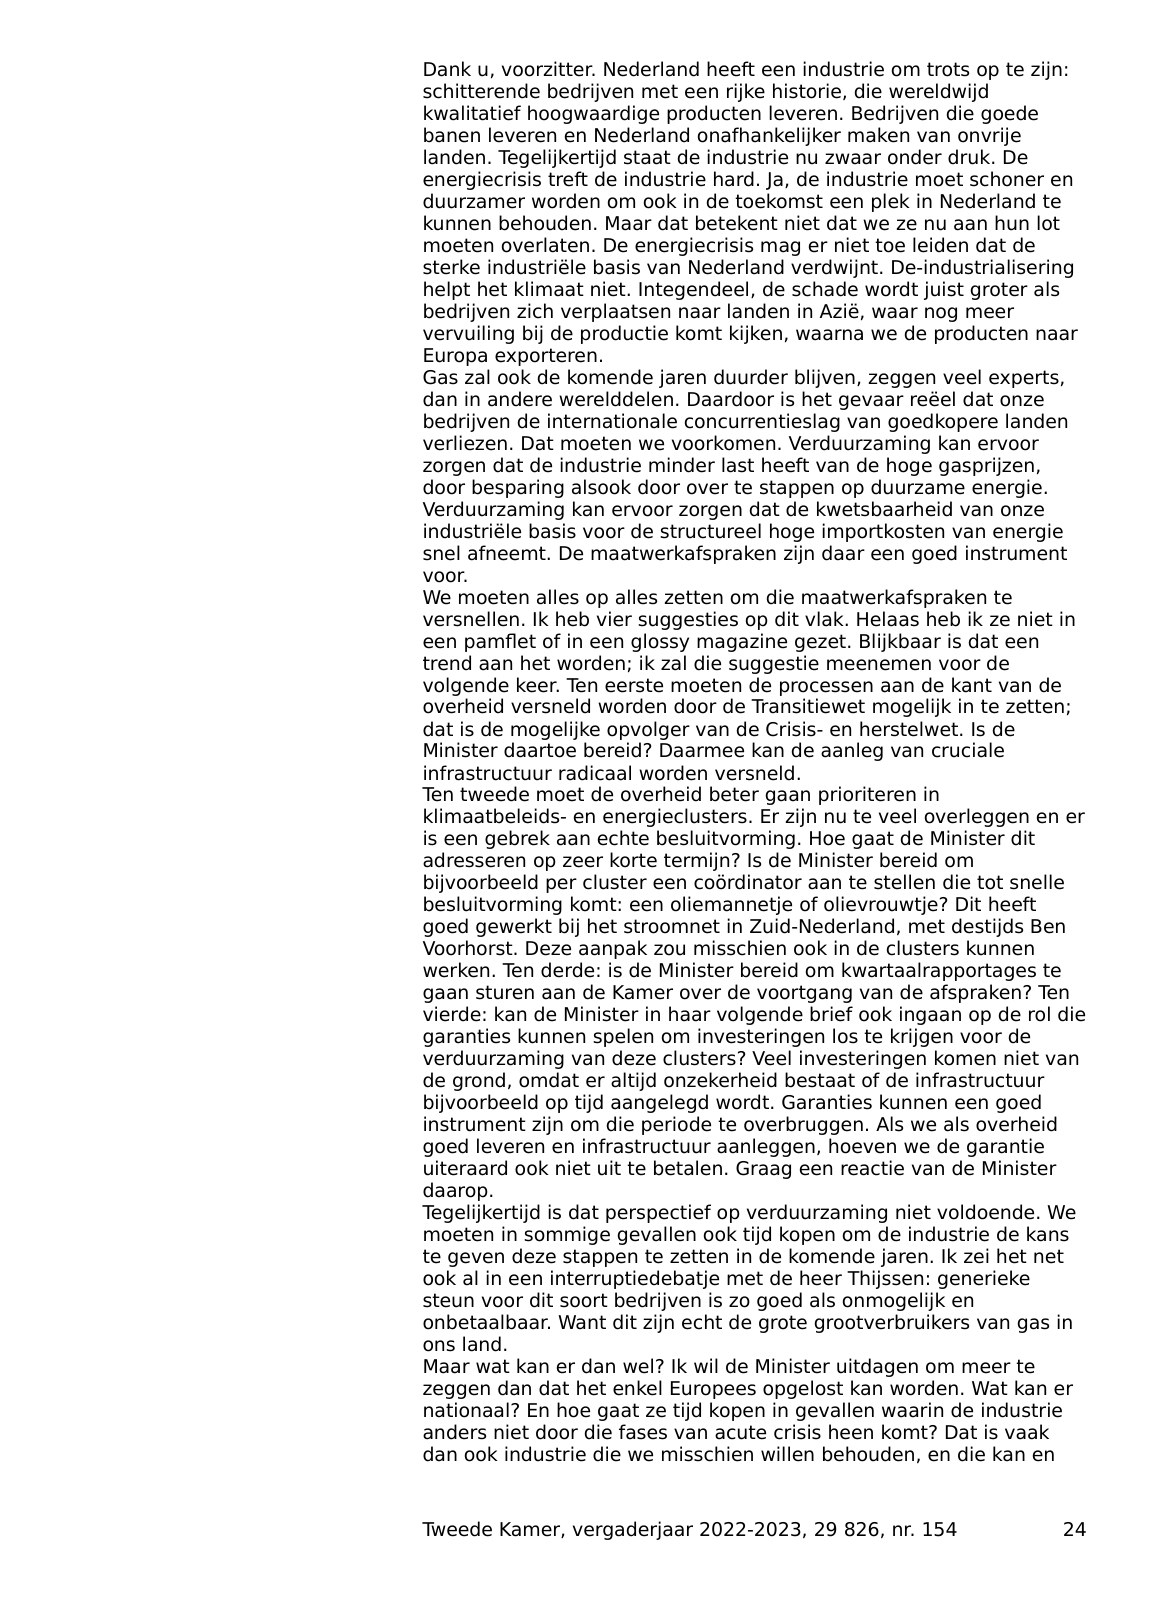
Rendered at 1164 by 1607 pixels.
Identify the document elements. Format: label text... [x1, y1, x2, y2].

text Dank u, voorzitter. Nederland heeft een industrie om trots op te zijn: schitterende bedrijven met een rijke historie, die wereldwijd kwalitatief hoogwaardige producten leveren. Bedrijven die goede banen leveren en Nederland onafhankelijker maken van onvrije landen. Tegelijkertijd staat de industrie nu zwaar onder druk. De energiecrisis treft de industrie hard. Ja, de industrie moet schoner en duurzamer worden om ook in de toekomst een plek in Nederland te kunnen behouden. Maar dat betekent niet dat we ze nu aan hun lot moeten overlaten. De energiecrisis mag er niet toe leiden dat de sterke industriële basis van Nederland verdwijnt. De-industrialisering helpt het klimaat niet. Integendeel, de schade wordt juist groter als bedrijven zich verplaatsen naar landen in Azië, waar nog meer vervuiling bij de productie komt kijken, waarna we de producten naar Europa exporteren. [422, 59, 1087, 367]
text Gas zal ook de komende jaren duurder blijven, zeggen veel experts, dan in andere werelddelen. Daardoor is het gevaar reëel dat onze bedrijven de internationale concurrentieslag van goedkopere landen verliezen. Dat moeten we voorkomen. Verduurzaming kan ervoor zorgen dat de industrie minder last heeft van de hoge gasprijzen, door besparing alsook door over te stappen op duurzame energie. Verduurzaming kan ervoor zorgen dat de kwetsbaarheid van onze industriële basis voor de structureel hoge importkosten van energie snel afneemt. De maatwerkafspraken zijn daar een goed instrument voor. [422, 367, 1087, 587]
text Maar wat kan er dan wel? Ik wil de Minister uitdagen om meer te zeggen dan dat het enkel Europees opgelost kan worden. Wat kan er nationaal? En hoe gaat ze tijd kopen in gevallen waarin de industrie anders niet door die fases van acute crisis heen komt? Dat is vaak dan ook industrie die we misschien willen behouden, en die kan en [422, 1356, 1087, 1466]
text We moeten alles op alles zetten om die maatwerkafspraken te versnellen. Ik heb vier suggesties op dit vlak. Helaas heb ik ze niet in een pamflet of in een glossy magazine gezet. Blijkbaar is dat een trend aan het worden; ik zal die suggestie meenemen voor de volgende keer. Ten eerste moeten de processen aan de kant van de overheid versneld worden door de Transitiewet mogelijk in te zetten; dat is de mogelijke opvolger van de Crisis- en herstelwet. Is de Minister daartoe bereid? Daarmee kan de aanleg van cruciale infrastructuur radicaal worden versneld. [422, 587, 1087, 784]
text Tegelijkertijd is dat perspectief op verduurzaming niet voldoende. We moeten in sommige gevallen ook tijd kopen om de industrie de kans te geven deze stappen te zetten in de komende jaren. Ik zei het net ook al in een interruptiedebatje met de heer Thijssen: generieke steun voor dit soort bedrijven is zo goed als onmogelijk en onbetaalbaar. Want dit zijn echt de grote grootverbruikers van gas in ons land. [422, 1202, 1087, 1356]
text Ten tweede moet de overheid beter gaan prioriteren in klimaatbeleids- en energieclusters. Er zijn nu te veel overleggen en er is een gebrek aan echte besluitvorming. Hoe gaat de Minister dit adresseren op zeer korte termijn? Is de Minister bereid om bijvoorbeeld per cluster een coördinator aan te stellen die tot snelle besluitvorming komt: een oliemannetje of olievrouwtje? Dit heeft goed gewerkt bij het stroomnet in Zuid-Nederland, met destijds Ben Voorhorst. Deze aanpak zou misschien ook in de clusters kunnen werken. Ten derde: is de Minister bereid om kwartaalrapportages te gaan sturen aan de Kamer over de voortgang van de afspraken? Ten vierde: kan de Minister in haar volgende brief ook ingaan op de rol die garanties kunnen spelen om investeringen los te krijgen voor de verduurzaming van deze clusters? Veel investeringen komen niet van de grond, omdat er altijd onzekerheid bestaat of de infrastructuur bijvoorbeeld op tijd aangelegd wordt. Garanties kunnen een goed instrument zijn om die periode te overbruggen. Als we als overheid goed leveren en infrastructuur aanleggen, hoeven we de garantie uiteraard ook niet uit te betalen. Graag een reactie van de Minister daarop. [422, 784, 1087, 1202]
